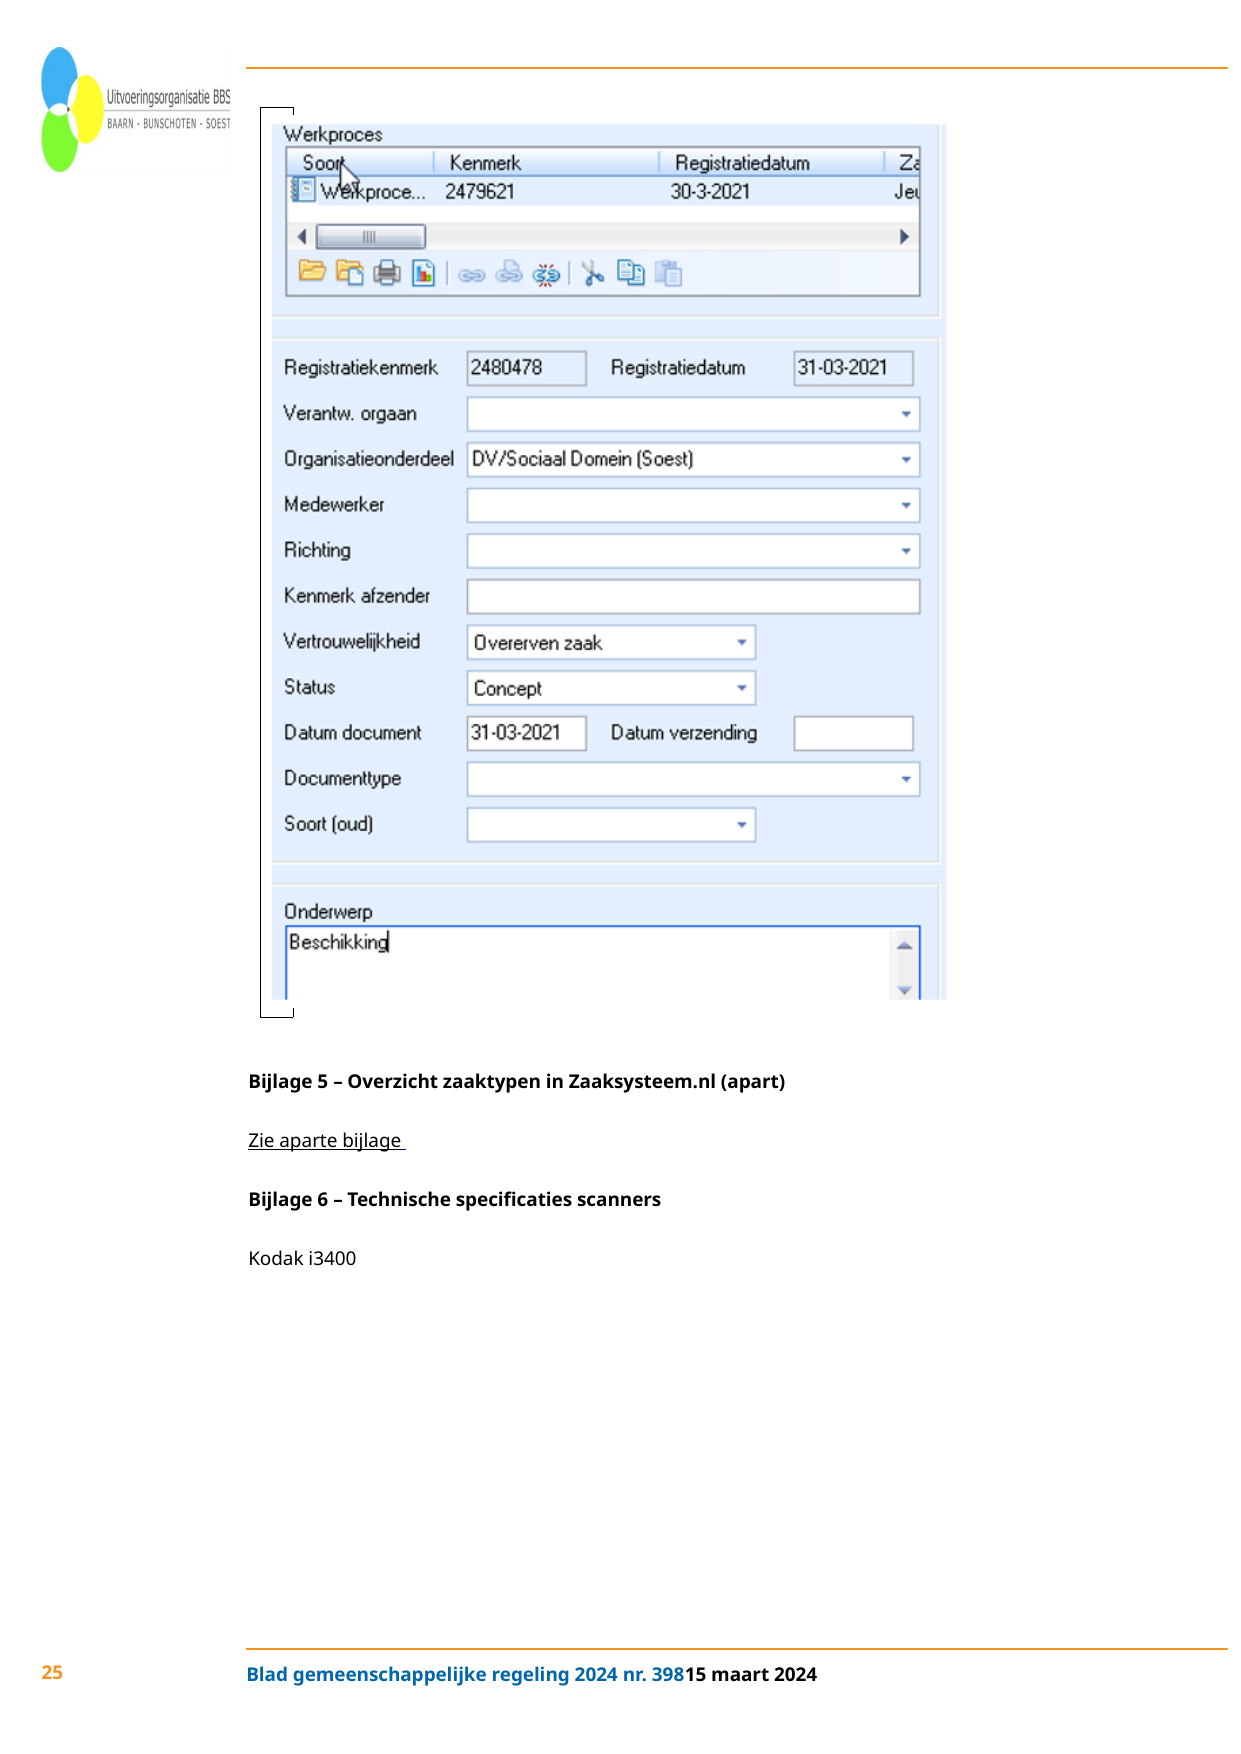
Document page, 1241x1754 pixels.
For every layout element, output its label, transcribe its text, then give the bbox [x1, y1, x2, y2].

text Kodak i3400 [248, 1245, 1152, 1271]
text Bijlage 6 – Technische specificaties scanners [248, 1186, 1152, 1212]
picture [41, 47, 231, 172]
text Bijlage 5 – Overzicht zaaktypen in Zaaksysteem.nl (apart) [248, 1068, 1152, 1093]
text Zie aparte bijlage [248, 1127, 1152, 1153]
picture [268, 115, 948, 1008]
